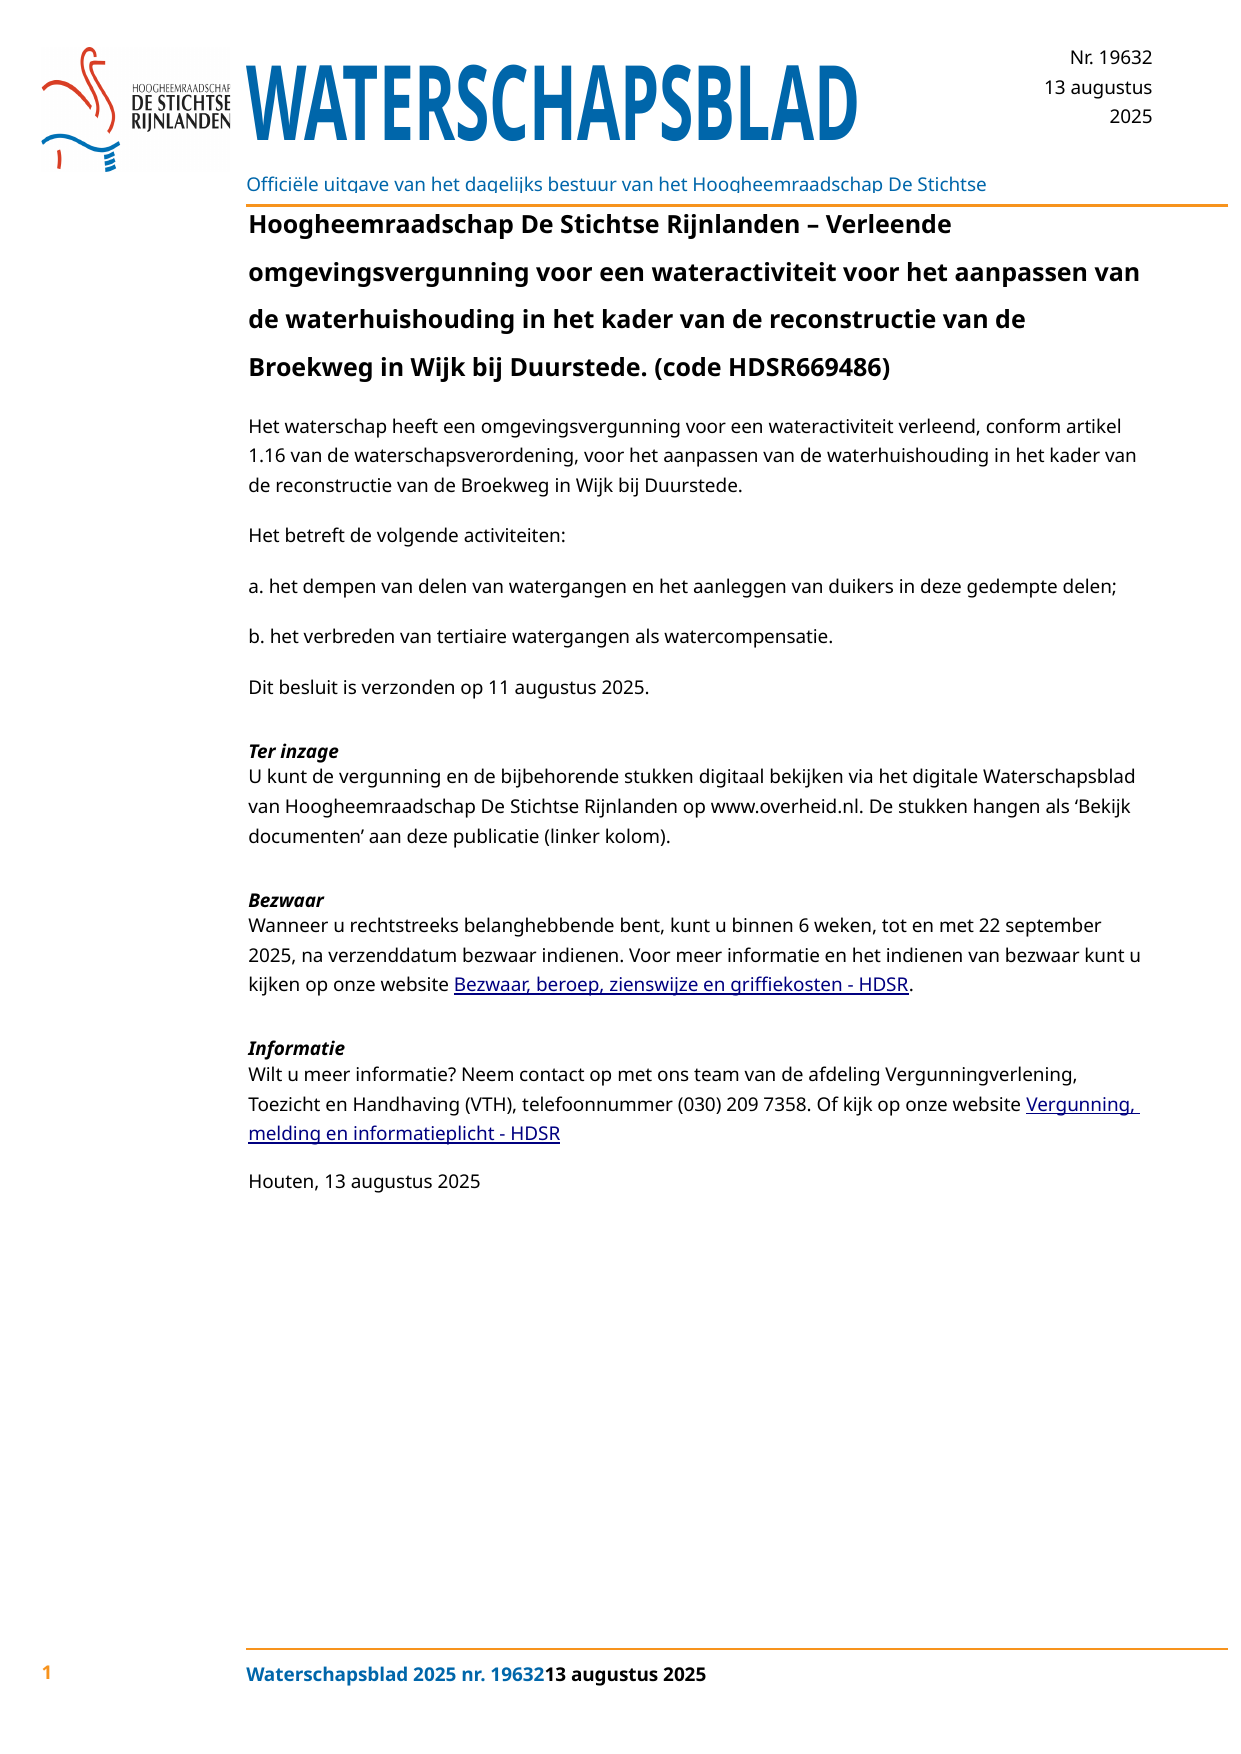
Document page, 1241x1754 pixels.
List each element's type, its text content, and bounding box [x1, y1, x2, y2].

text Bezwaar [248, 887, 1152, 912]
picture [41, 47, 231, 172]
text Wanneer u rechtstreeks belanghebbende bent, kunt u binnen 6 weken, tot en met 22 september 2025, na verzenddatum bezwaar indienen. Voor meer informatie en het indienen van bezwaar kunt u kijken op onze website Bezwaar, beroep, zienswijze en griffiekosten - HDSR. [248, 912, 1152, 997]
text Het waterschap heeft een omgevingsvergunning voor een wateractiviteit verleend, conform artikel 1.16 van de waterschapsverordening, voor het aanpassen van de waterhuishouding in het kader van de reconstructie van de Broekweg in Wijk bij Duurstede. [248, 413, 1152, 498]
text Informatie [248, 1036, 1152, 1061]
text Hoogheemraadschap De Stichtse Rijnlanden – Verleende omgevingsvergunning voor een wateractiviteit voor het aanpassen van de waterhuishouding in het kader van de reconstructie van de Broekweg in Wijk bij Duurstede. (code HDSR669486) [248, 207, 1152, 384]
text Wilt u meer informatie? Neem contact op met ons team van de afdeling Vergunningverlening, Toezicht en Handhaving (VTH), telefoonnummer (030) 209 7358. Of kijk op onze website Vergunning, melding en informatieplicht - HDSR [248, 1061, 1152, 1146]
text U kunt de vergunning en de bijbehorende stukken digitaal bekijken via het digitale Waterschapsblad van Hoogheemraadschap De Stichtse Rijnlanden op www.overheid.nl. De stukken hangen als ‘Bekijk documenten’ aan deze publicatie (linker kolom). [248, 764, 1152, 848]
text Ter inzage [248, 738, 1152, 764]
text b. het verbreden van tertiaire watergangen als watercompensatie. [248, 623, 1152, 649]
text a. het dempen van delen van watergangen en het aanleggen van duikers in deze gedempte delen; [248, 573, 1152, 599]
text Het betreft de volgende activiteiten: [248, 523, 1152, 548]
text Dit besluit is verzonden op 11 augustus 2025. [248, 674, 1152, 700]
text Houten, 13 augustus 2025 [248, 1168, 1152, 1194]
